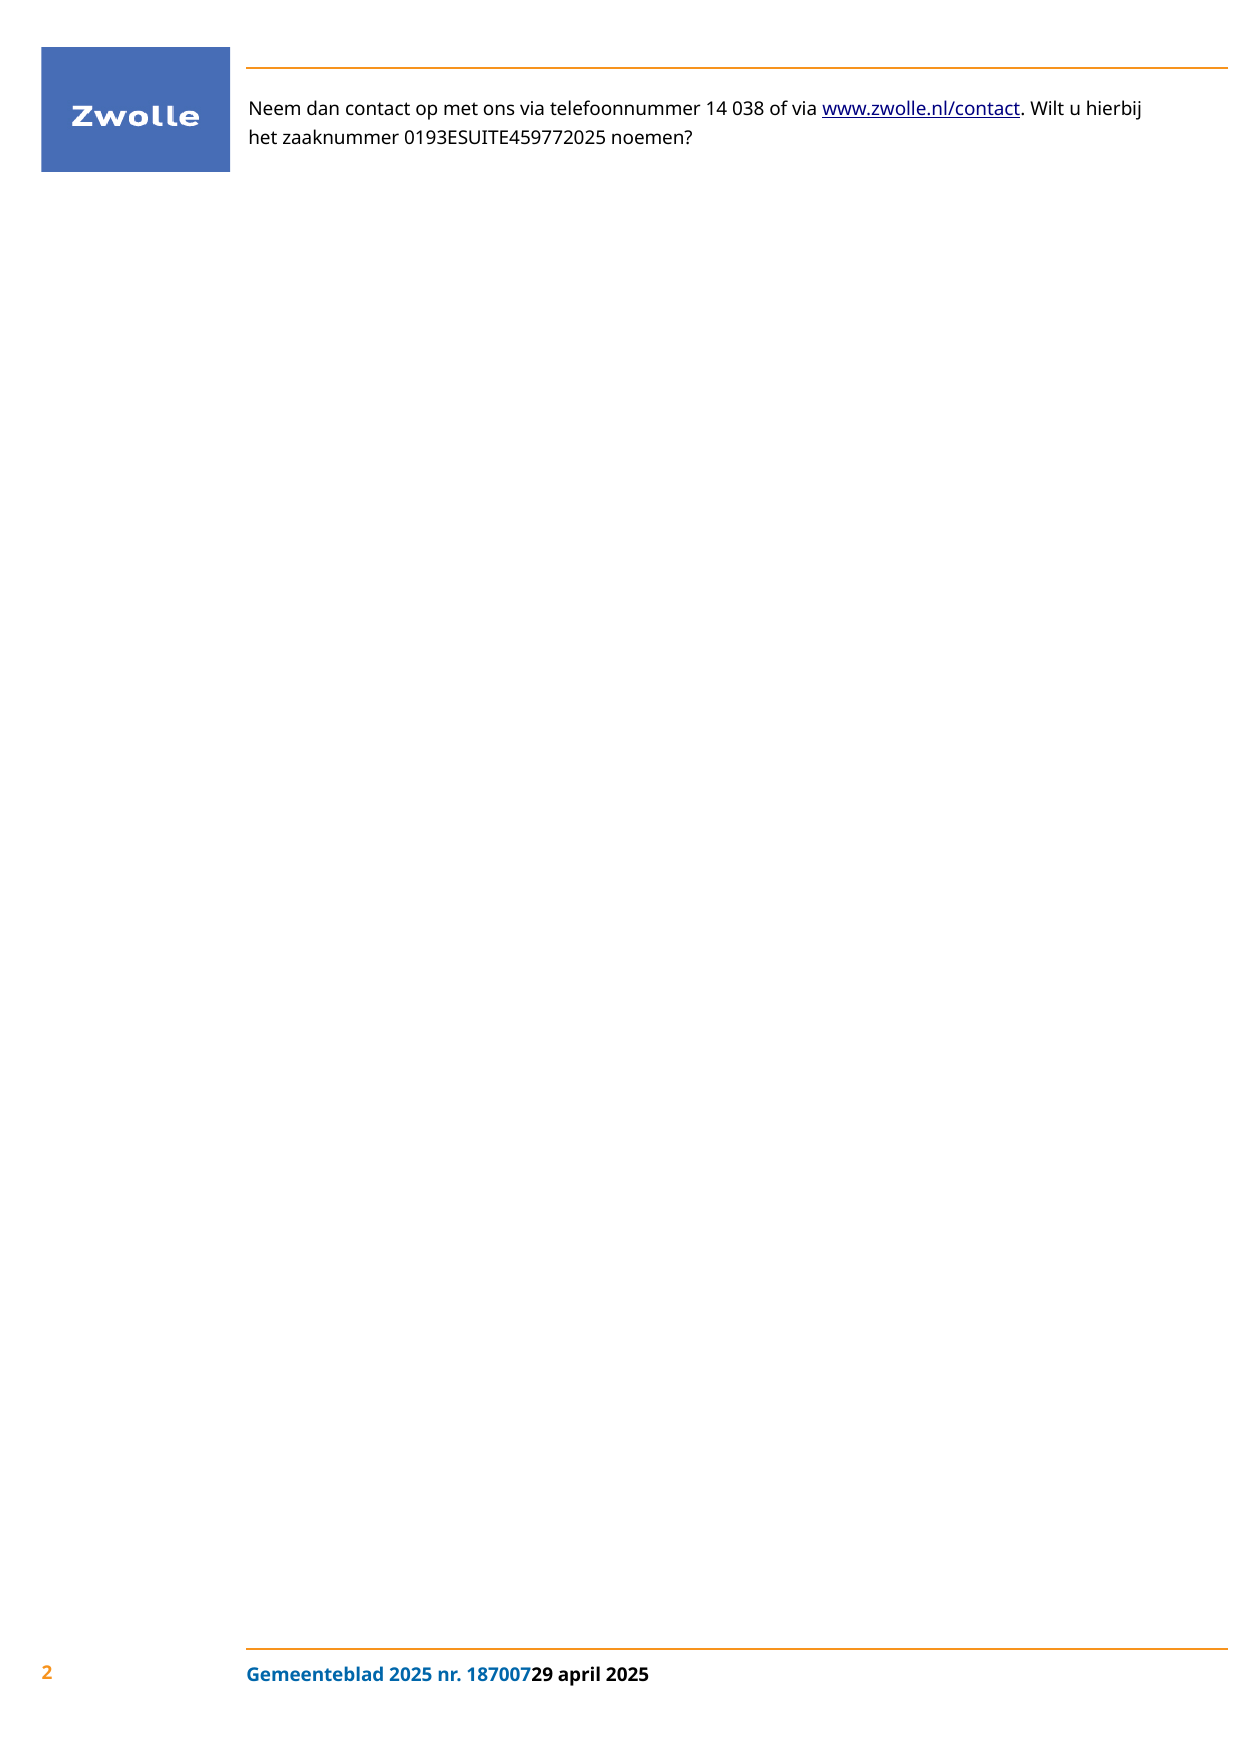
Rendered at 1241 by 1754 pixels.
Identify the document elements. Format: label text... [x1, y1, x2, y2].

picture [41, 47, 231, 172]
text Neem dan contact op met ons via telefoonnummer 14 038 of via www.zwolle.nl/contact. Wilt u hierbij het zaaknummer 0193ESUITE459772025 noemen? [248, 95, 1152, 150]
